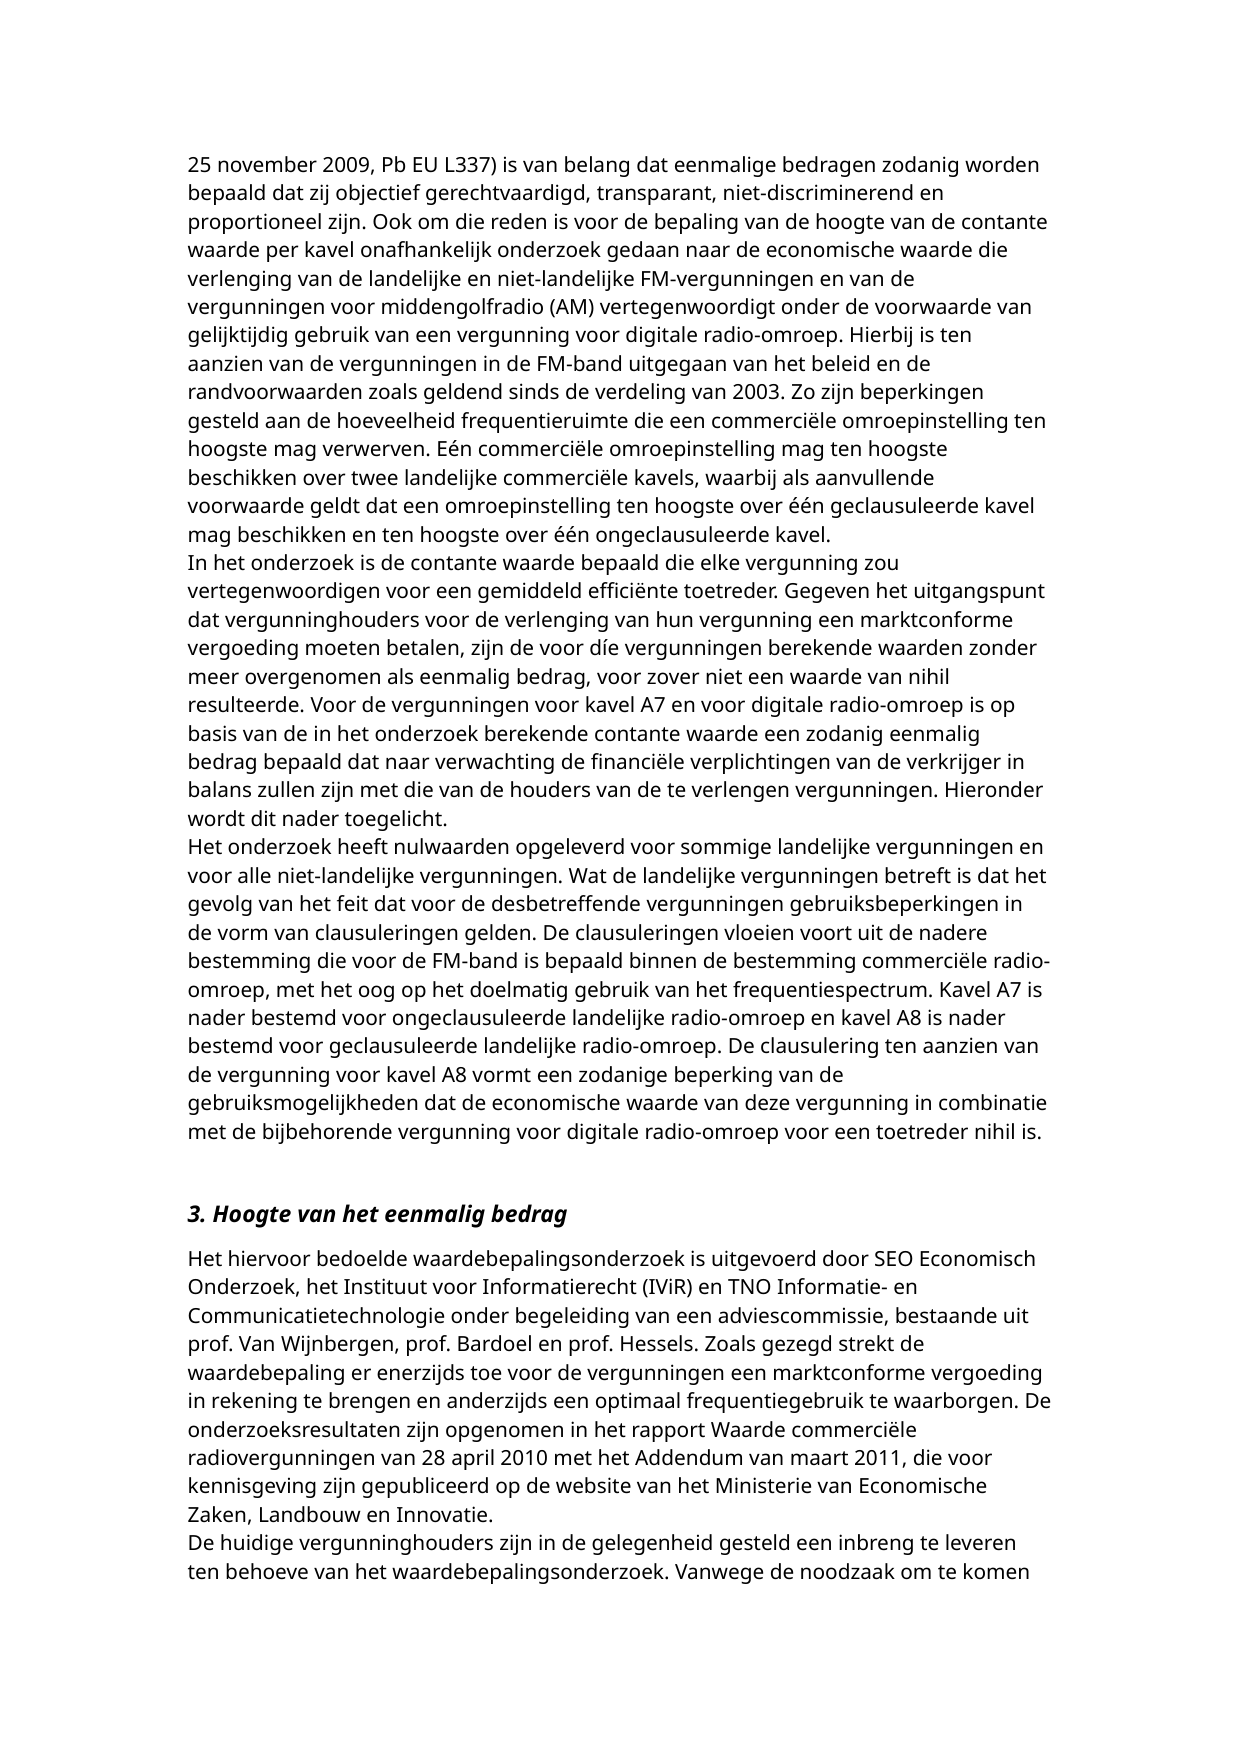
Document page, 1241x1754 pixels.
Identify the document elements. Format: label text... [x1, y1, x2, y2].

text De huidige vergunninghouders zijn in de gelegenheid gesteld een inbreng te leveren ten behoeve van het waardebepalingsonderzoek. Vanwege de noodzaak om te komen [187, 1528, 1053, 1585]
text In het onderzoek is de contante waarde bepaald die elke vergunning zou vertegenwoordigen voor een gemiddeld efficiënte toetreder. Gegeven het uitgangspunt dat vergunninghouders voor de verlenging van hun vergunning een marktconforme vergoeding moeten betalen, zijn de voor díe vergunningen berekende waarden zonder meer overgenomen als eenmalig bedrag, voor zover niet een waarde van nihil resulteerde. Voor de vergunningen voor kavel A7 en voor digitale radio-omroep is op basis van de in het onderzoek berekende contante waarde een zodanig eenmalig bedrag bepaald dat naar verwachting de financiële verplichtingen van de verkrijger in balans zullen zijn met die van de houders van de te verlengen vergunningen. Hieronder wordt dit nader toegelicht. [187, 548, 1053, 832]
subtitle 3. Hoogte van het eenmalig bedrag [187, 1198, 1053, 1229]
text Het onderzoek heeft nulwaarden opgeleverd voor sommige landelijke vergunningen en voor alle niet-landelijke vergunningen. Wat de landelijke vergunningen betreft is dat het gevolg van het feit dat voor de desbetreffende vergunningen gebruiksbeperkingen in de vorm van clausuleringen gelden. De clausuleringen vloeien voort uit de nadere bestemming die voor de FM-band is bepaald binnen de bestemming commerciële radio-omroep, met het oog op het doelmatig gebruik van het frequentiespectrum. Kavel A7 is nader bestemd voor ongeclausuleerde landelijke radio-omroep en kavel A8 is nader bestemd voor geclausuleerde landelijke radio-omroep. De clausulering ten aanzien van de vergunning voor kavel A8 vormt een zodanige beperking van de gebruiksmogelijkheden dat de economische waarde van deze vergunning in combinatie met de bijbehorende vergunning voor digitale radio-omroep voor een toetreder nihil is. [187, 832, 1053, 1145]
text 25 november 2009, Pb EU L337) is van belang dat eenmalige bedragen zodanig worden bepaald dat zij objectief gerechtvaardigd, transparant, niet-discriminerend en proportioneel zijn. Ook om die reden is voor de bepaling van de hoogte van de contante waarde per kavel onafhankelijk onderzoek gedaan naar de economische waarde die verlenging van de landelijke en niet-landelijke FM-vergunningen en van de vergunningen voor middengolfradio (AM) vertegenwoordigt onder de voorwaarde van gelijktijdig gebruik van een vergunning voor digitale radio-omroep. Hierbij is ten aanzien van de vergunningen in de FM-band uitgegaan van het beleid en de randvoorwaarden zoals geldend sinds de verdeling van 2003. Zo zijn beperkingen gesteld aan de hoeveelheid frequentieruimte die een commerciële omroepinstelling ten hoogste mag verwerven. Eén commerciële omroepinstelling mag ten hoogste beschikken over twee landelijke commerciële kavels, waarbij als aanvullende voorwaarde geldt dat een omroepinstelling ten hoogste over één geclausuleerde kavel mag beschikken en ten hoogste over één ongeclausuleerde kavel. [187, 150, 1053, 548]
text Het hiervoor bedoelde waardebepalingsonderzoek is uitgevoerd door SEO Economisch Onderzoek, het Instituut voor Informatierecht (IViR) en TNO Informatie- en Communicatietechnologie onder begeleiding van een adviescommissie, bestaande uit prof. Van Wijnbergen, prof. Bardoel en prof. Hessels. Zoals gezegd strekt de waardebepaling er enerzijds toe voor de vergunningen een marktconforme vergoeding in rekening te brengen en anderzijds een optimaal frequentiegebruik te waarborgen. De onderzoeksresultaten zijn opgenomen in het rapport Waarde commerciële radiovergunningen van 28 april 2010 met het Addendum van maart 2011, die voor kennisgeving zijn gepubliceerd op de website van het Ministerie van Economische Zaken, Landbouw en Innovatie. [187, 1244, 1053, 1528]
